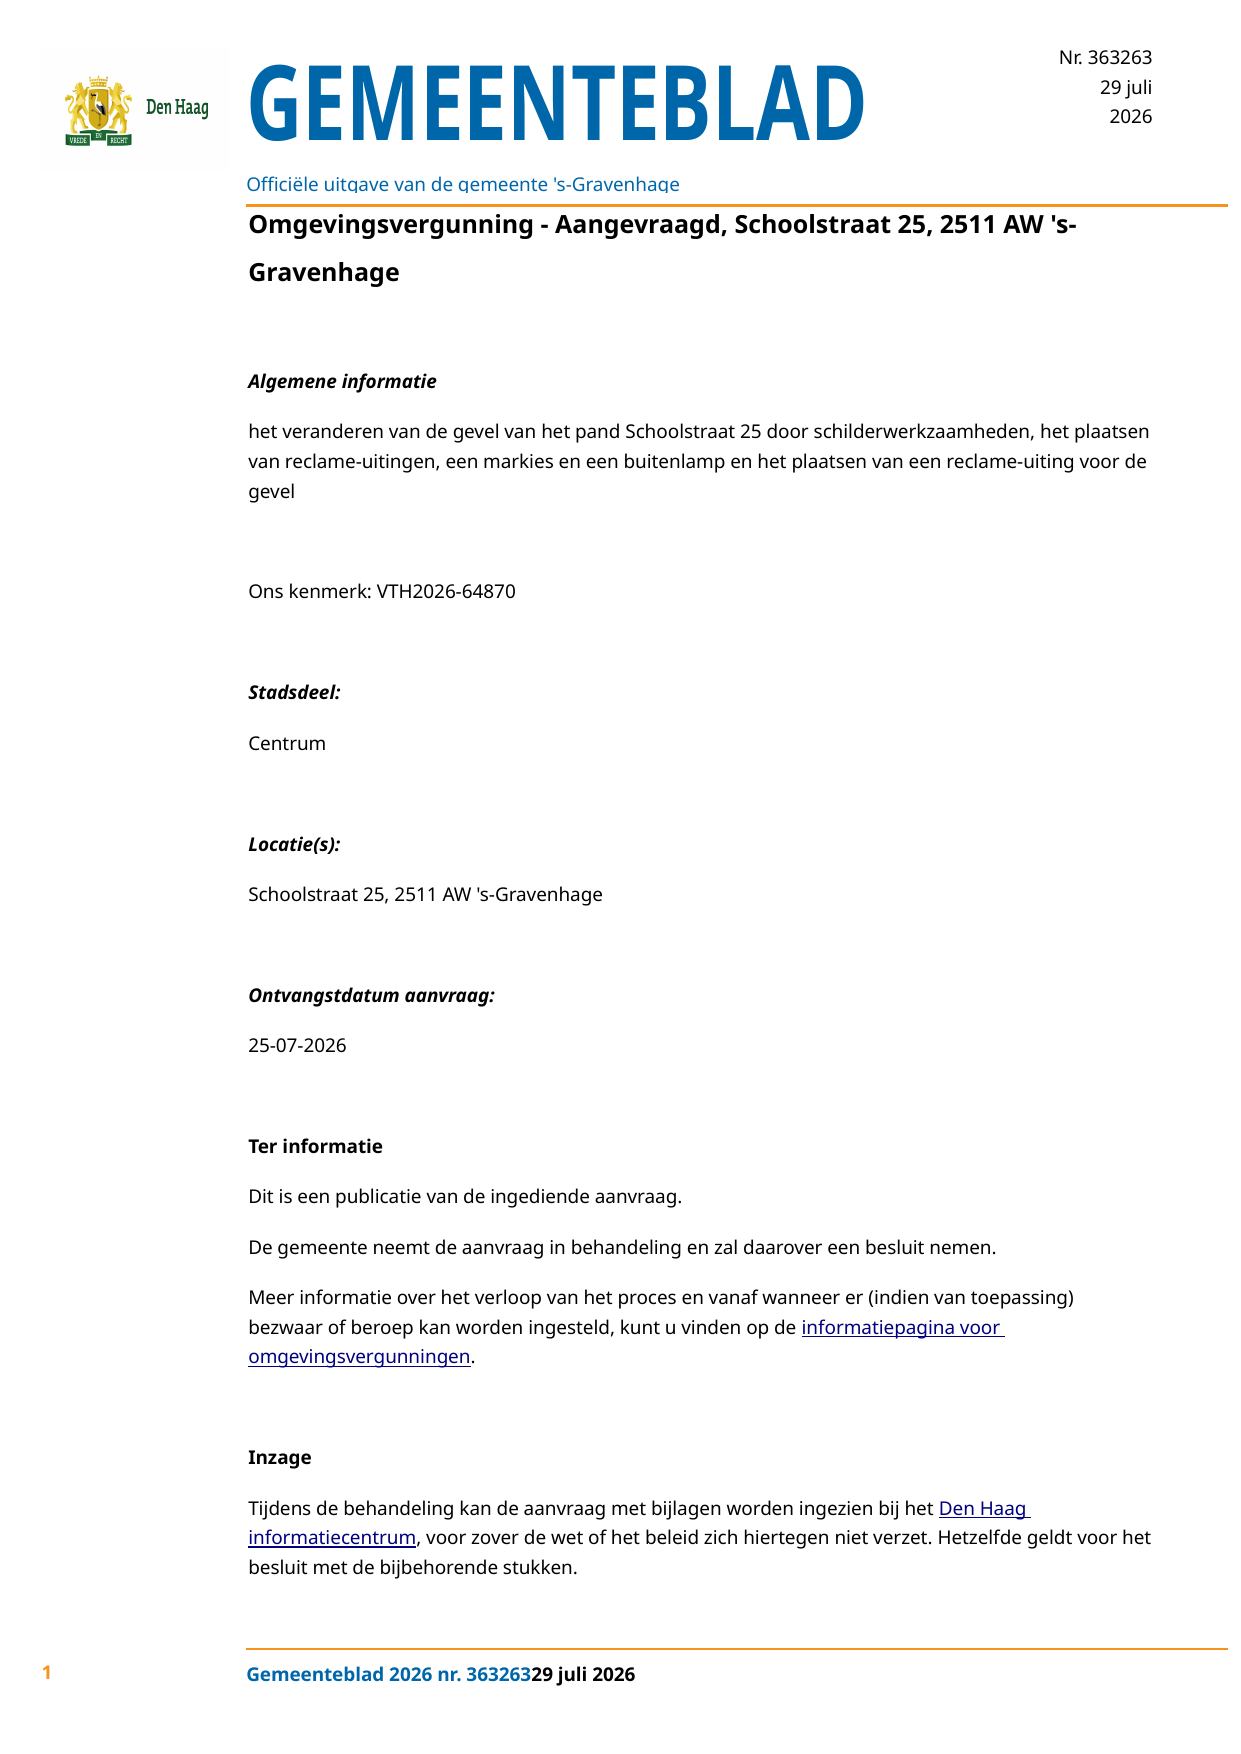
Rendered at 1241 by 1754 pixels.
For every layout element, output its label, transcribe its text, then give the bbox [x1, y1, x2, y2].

text Centrum [248, 730, 1152, 756]
text Schoolstraat 25, 2511 AW 's-Gravenhage [248, 881, 1152, 907]
text Ons kenmerk: VTH2026-64870 [248, 579, 1152, 604]
text Ontvangstdatum aanvraag: [248, 982, 1152, 1008]
text Algemene informatie [248, 368, 1152, 394]
text Inzage [248, 1444, 1152, 1470]
text het veranderen van de gevel van het pand Schoolstraat 25 door schilderwerkzaamheden, het plaatsen van reclame-uitingen, een markies en een buitenlamp en het plaatsen van een reclame-uiting voor de gevel [248, 419, 1152, 504]
text Locatie(s): [248, 831, 1152, 857]
text De gemeente neemt de aanvraag in behandeling en zal daarover een besluit nemen. [248, 1234, 1152, 1260]
text Ter informatie [248, 1133, 1152, 1159]
text Omgevingsvergunning - Aangevraagd, Schoolstraat 25, 2511 AW 's-Gravenhage [248, 207, 1152, 288]
picture [41, 47, 231, 172]
text Dit is een publicatie van de ingediende aanvraag. [248, 1184, 1152, 1209]
text Meer informatie over het verloop van het proces en vanaf wanneer er (indien van toepassing) bezwaar of beroep kan worden ingesteld, kunt u vinden op de informatiepagina voor omgevingsvergunningen. [248, 1284, 1152, 1369]
text Stadsdeel: [248, 679, 1152, 705]
text Tijdens de behandeling kan de aanvraag met bijlagen worden ingezien bij het Den Haag informatiecentrum, voor zover de wet of het beleid zich hiertegen niet verzet. Hetzelfde geldt voor het besluit met de bijbehorende stukken. [248, 1495, 1152, 1580]
text 25-07-2026 [248, 1032, 1152, 1058]
